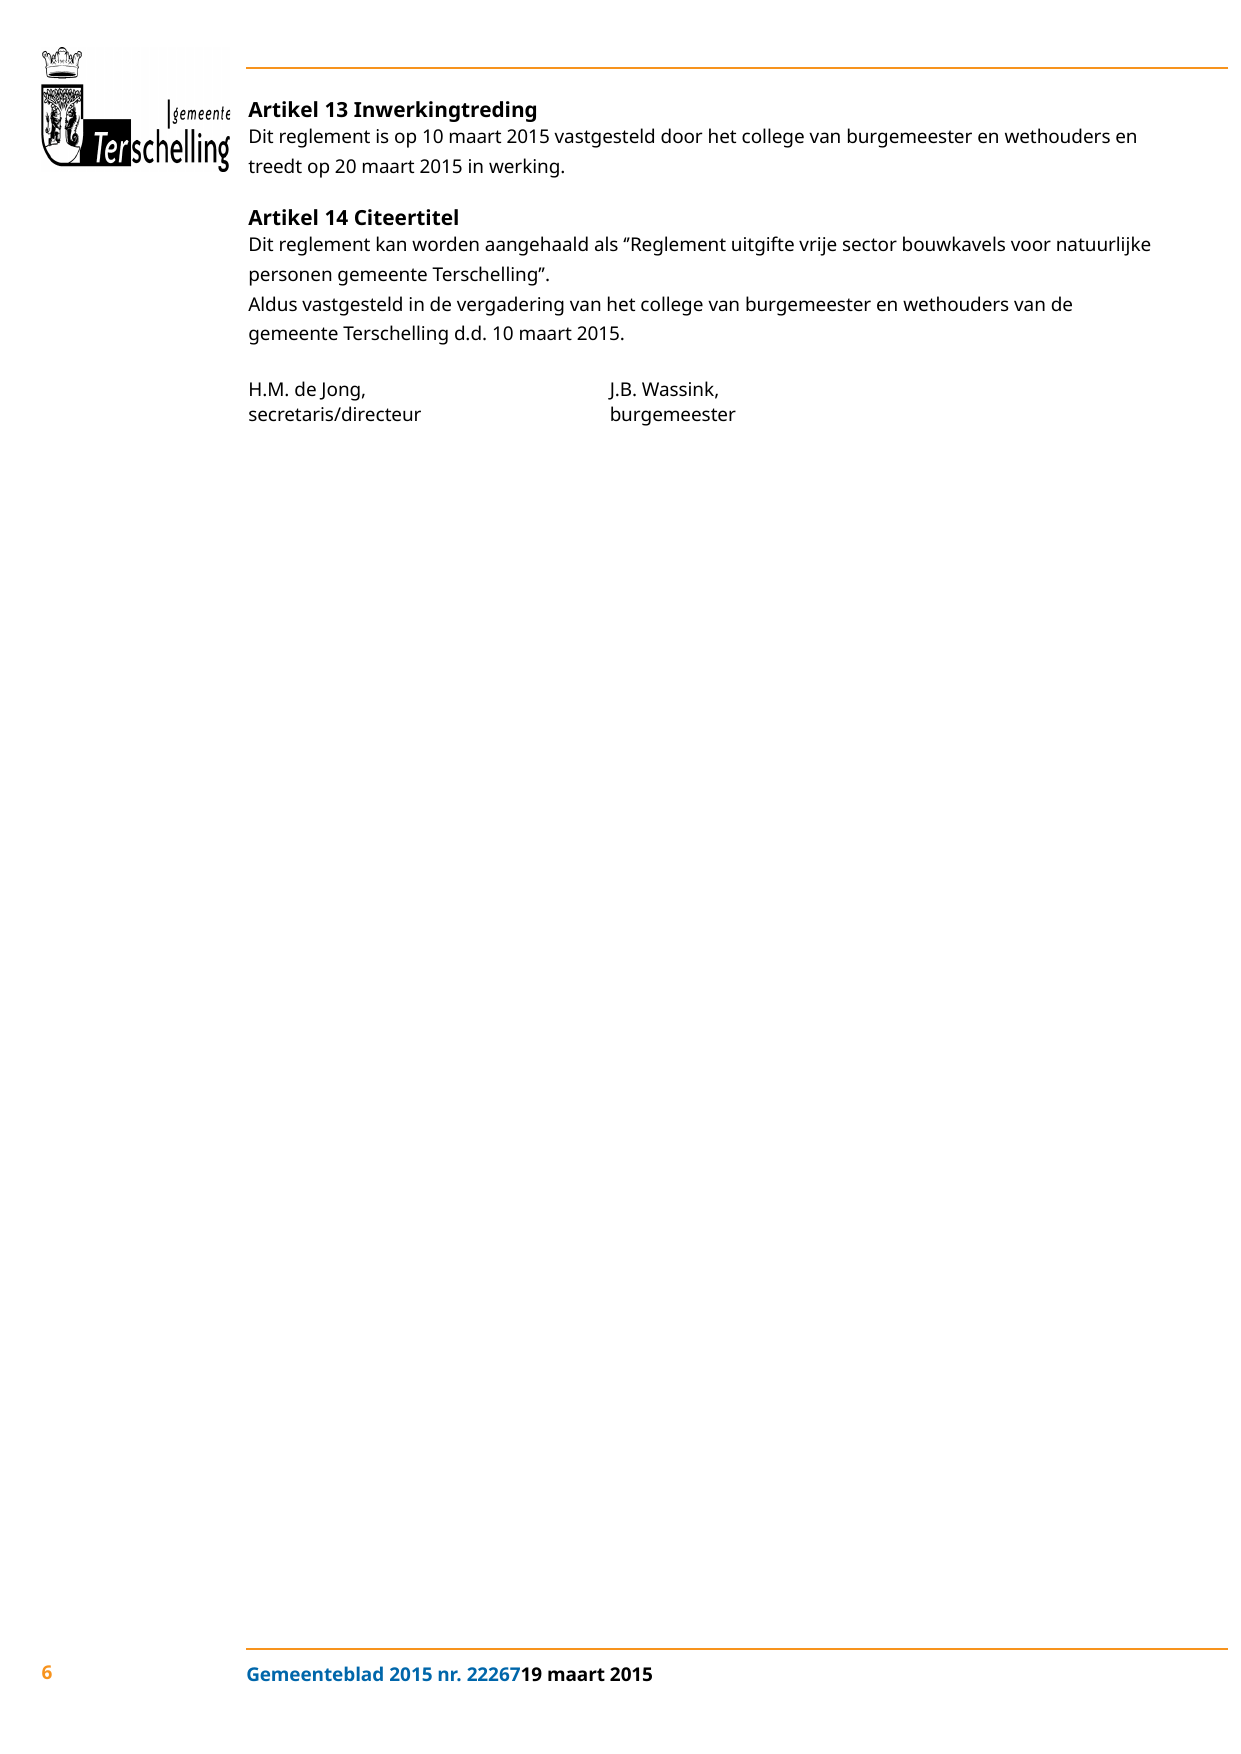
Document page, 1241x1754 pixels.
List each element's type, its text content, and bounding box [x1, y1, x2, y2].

table_header H.M. de Jong, [248, 376, 609, 401]
table_header J.B. Wassink, [610, 376, 1152, 401]
table_header [610, 479, 1152, 504]
text Artikel 14 Citeertitel [248, 203, 1152, 232]
picture [41, 47, 231, 172]
table_header [248, 479, 609, 504]
text Dit reglement kan worden aangehaald als ‘’Reglement uitgifte vrije sector bouwkavels voor natuurlijke personen gemeente Terschelling’’. [248, 232, 1152, 287]
table_cell [610, 504, 1152, 530]
table_cell burgemeester [610, 401, 1152, 427]
text Dit reglement is op 10 maart 2015 vastgesteld door het college van burgemeester en wethouders en treedt op 20 maart 2015 in werking. [248, 123, 1152, 178]
text Aldus vastgesteld in de vergadering van het college van burgemeester en wethouders van de gemeente Terschelling d.d. 10 maart 2015. [248, 291, 1152, 346]
table_cell [248, 504, 609, 530]
text Artikel 13 Inwerkingtreding [248, 95, 1152, 123]
table_cell secretaris/directeur [248, 401, 609, 427]
